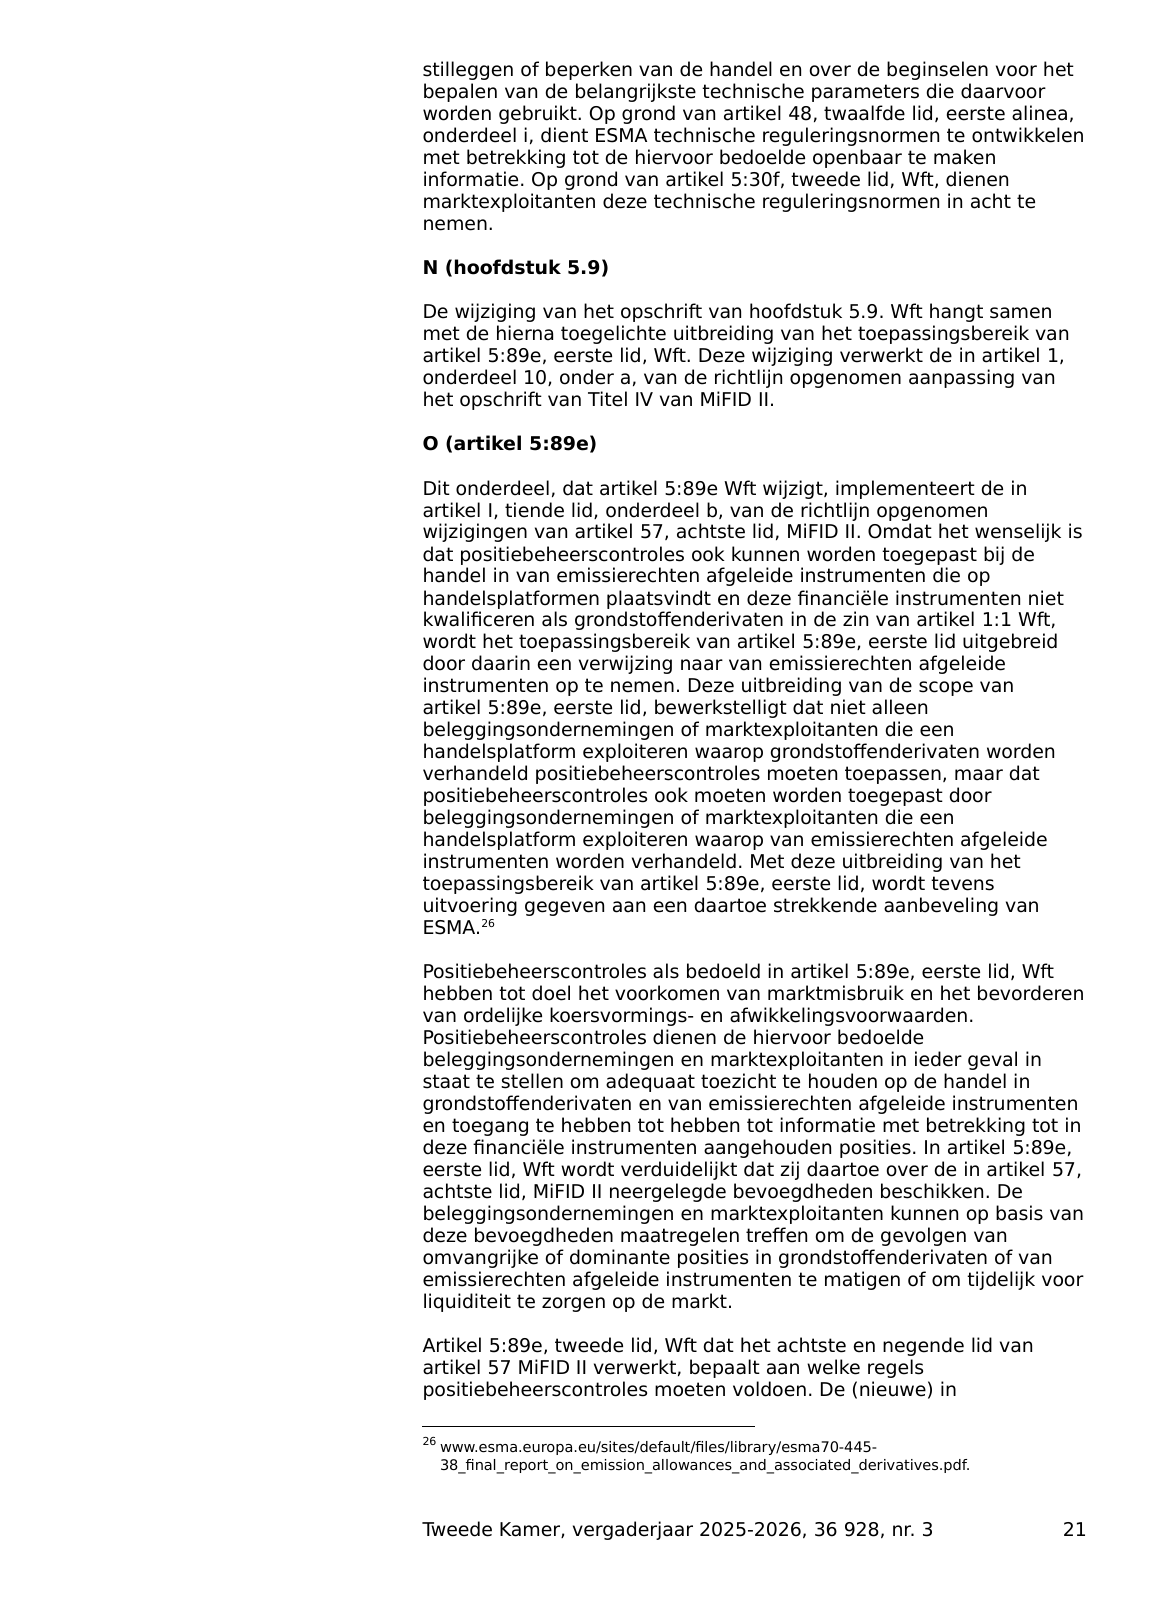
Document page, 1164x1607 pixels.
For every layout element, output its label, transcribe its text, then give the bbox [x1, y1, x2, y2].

subtitle N (hoofdstuk 5.9) [422, 257, 1087, 279]
subtitle O (artikel 5:89e) [422, 433, 1087, 455]
text De wijziging van het opschrift van hoofdstuk 5.9. Wft hangt samen met de hierna toegelichte uitbreiding van het toepassingsbereik van artikel 5:89e, eerste lid, Wft. Deze wijziging verwerkt de in artikel 1, onderdeel 10, onder a, van de richtlijn opgenomen aanpassing van het opschrift van Titel IV van MiFID II. [422, 301, 1087, 411]
text Dit onderdeel, dat artikel 5:89e Wft wijzigt, implementeert de in artikel I, tiende lid, onderdeel b, van de richtlijn opgenomen wijzigingen van artikel 57, achtste lid, MiFID II. Omdat het wenselijk is dat positiebeheerscontroles ook kunnen worden toegepast bij de handel in van emissierechten afgeleide instrumenten die op handelsplatformen plaatsvindt en deze financiële instrumenten niet kwalificeren als grondstoffenderivaten in de zin van artikel 1:1 Wft, wordt het toepassingsbereik van artikel 5:89e, eerste lid uitgebreid door daarin een verwijzing naar van emissierechten afgeleide instrumenten op te nemen. Deze uitbreiding van de scope van artikel 5:89e, eerste lid, bewerkstelligt dat niet alleen beleggingsondernemingen of marktexploitanten die een handelsplatform exploiteren waarop grondstoffenderivaten worden verhandeld positiebeheerscontroles moeten toepassen, maar dat positiebeheerscontroles ook moeten worden toegepast door beleggingsondernemingen of marktexploitanten die een handelsplatform exploiteren waarop van emissierechten afgeleide instrumenten worden verhandeld. Met deze uitbreiding van het toepassingsbereik van artikel 5:89e, eerste lid, wordt tevens uitvoering gegeven aan een daartoe strekkende aanbeveling van ESMA. [422, 477, 1087, 939]
text Artikel 5:89e, tweede lid, Wft dat het achtste en negende lid van artikel 57 MiFID II verwerkt, bepaalt aan welke regels positiebeheerscontroles moeten voldoen. De (nieuwe) in [422, 1335, 1087, 1401]
text www.esma.europa.eu/sites/default/files/library/esma70-445- 38_final_report_on_emission_allowances_and_associated_derivatives.pdf. [422, 1435, 1087, 1474]
text Positiebeheerscontroles als bedoeld in artikel 5:89e, eerste lid, Wft hebben tot doel het voorkomen van marktmisbruik en het bevorderen van ordelijke koersvormings- en afwikkelingsvoorwaarden. Positiebeheerscontroles dienen de hiervoor bedoelde beleggingsondernemingen en marktexploitanten in ieder geval in staat te stellen om adequaat toezicht te houden op de handel in grondstoffenderivaten en van emissierechten afgeleide instrumenten en toegang te hebben tot hebben tot informatie met betrekking tot in deze financiële instrumenten aangehouden posities. In artikel 5:89e, eerste lid, Wft wordt verduidelijkt dat zij daartoe over de in artikel 57, achtste lid, MiFID II neergelegde bevoegdheden beschikken. De beleggingsondernemingen en marktexploitanten kunnen op basis van deze bevoegdheden maatregelen treffen om de gevolgen van omvangrijke of dominante posities in grondstoffenderivaten of van emissierechten afgeleide instrumenten te matigen of om tijdelijk voor liquiditeit te zorgen op de markt. [422, 961, 1087, 1313]
text stilleggen of beperken van de handel en over de beginselen voor het bepalen van de belangrijkste technische parameters die daarvoor worden gebruikt. Op grond van artikel 48, twaalfde lid, eerste alinea, onderdeel i, dient ESMA technische reguleringsnormen te ontwikkelen met betrekking tot de hiervoor bedoelde openbaar te maken informatie. Op grond van artikel 5:30f, tweede lid, Wft, dienen marktexploitanten deze technische reguleringsnormen in acht te nemen. [422, 59, 1087, 235]
